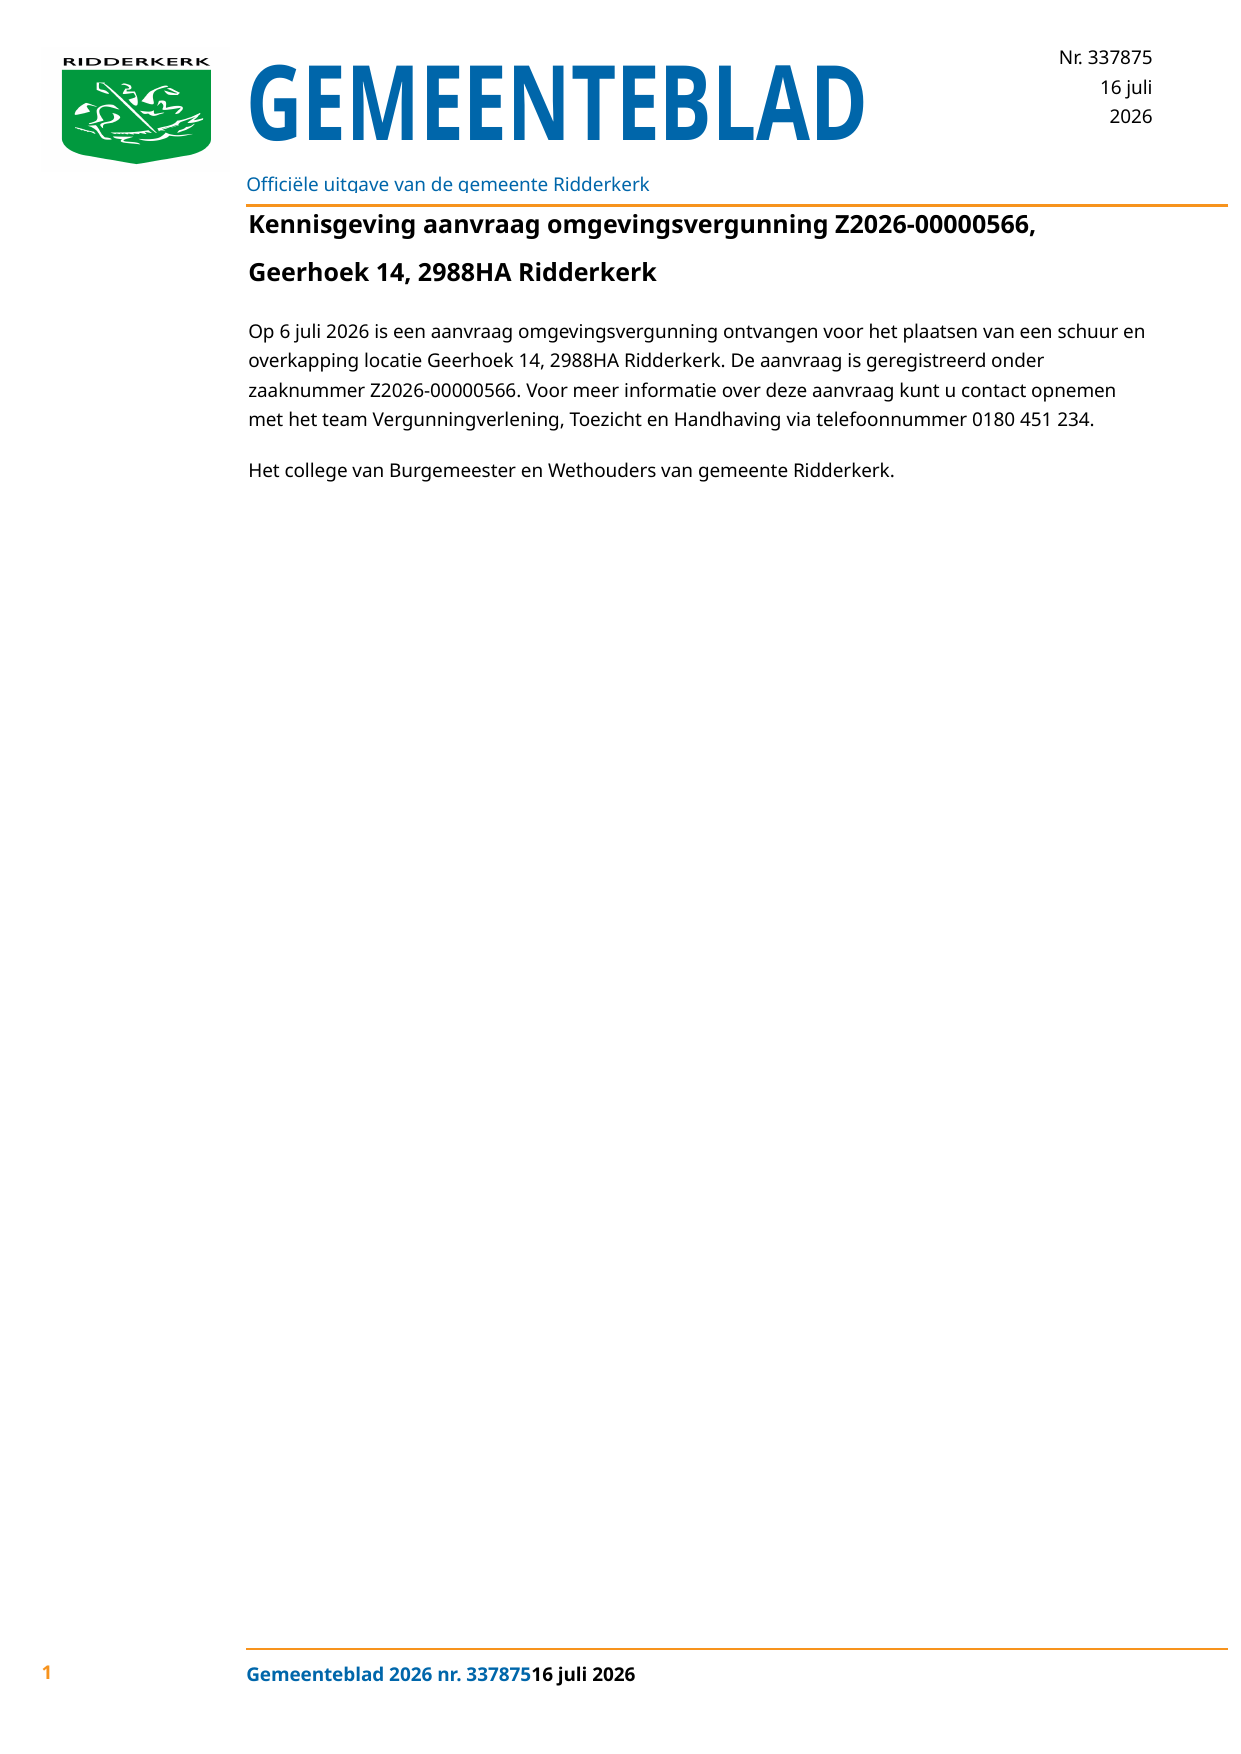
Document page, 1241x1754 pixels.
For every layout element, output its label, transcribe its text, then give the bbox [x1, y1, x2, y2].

text Kennisgeving aanvraag omgevingsvergunning Z2026-00000566, Geerhoek 14, 2988HA Ridderkerk [248, 207, 1152, 288]
text Het college van Burgemeester en Wethouders van gemeente Ridderkerk. [248, 457, 1152, 483]
picture [41, 47, 231, 172]
text Op 6 juli 2026 is een aanvraag omgevingsvergunning ontvangen voor het plaatsen van een schuur en overkapping locatie Geerhoek 14, 2988HA Ridderkerk. De aanvraag is geregistreerd onder zaaknummer Z2026-00000566. Voor meer informatie over deze aanvraag kunt u contact opnemen met het team Vergunningverlening, Toezicht en Handhaving via telefoonnummer 0180 451 234. [248, 318, 1152, 432]
